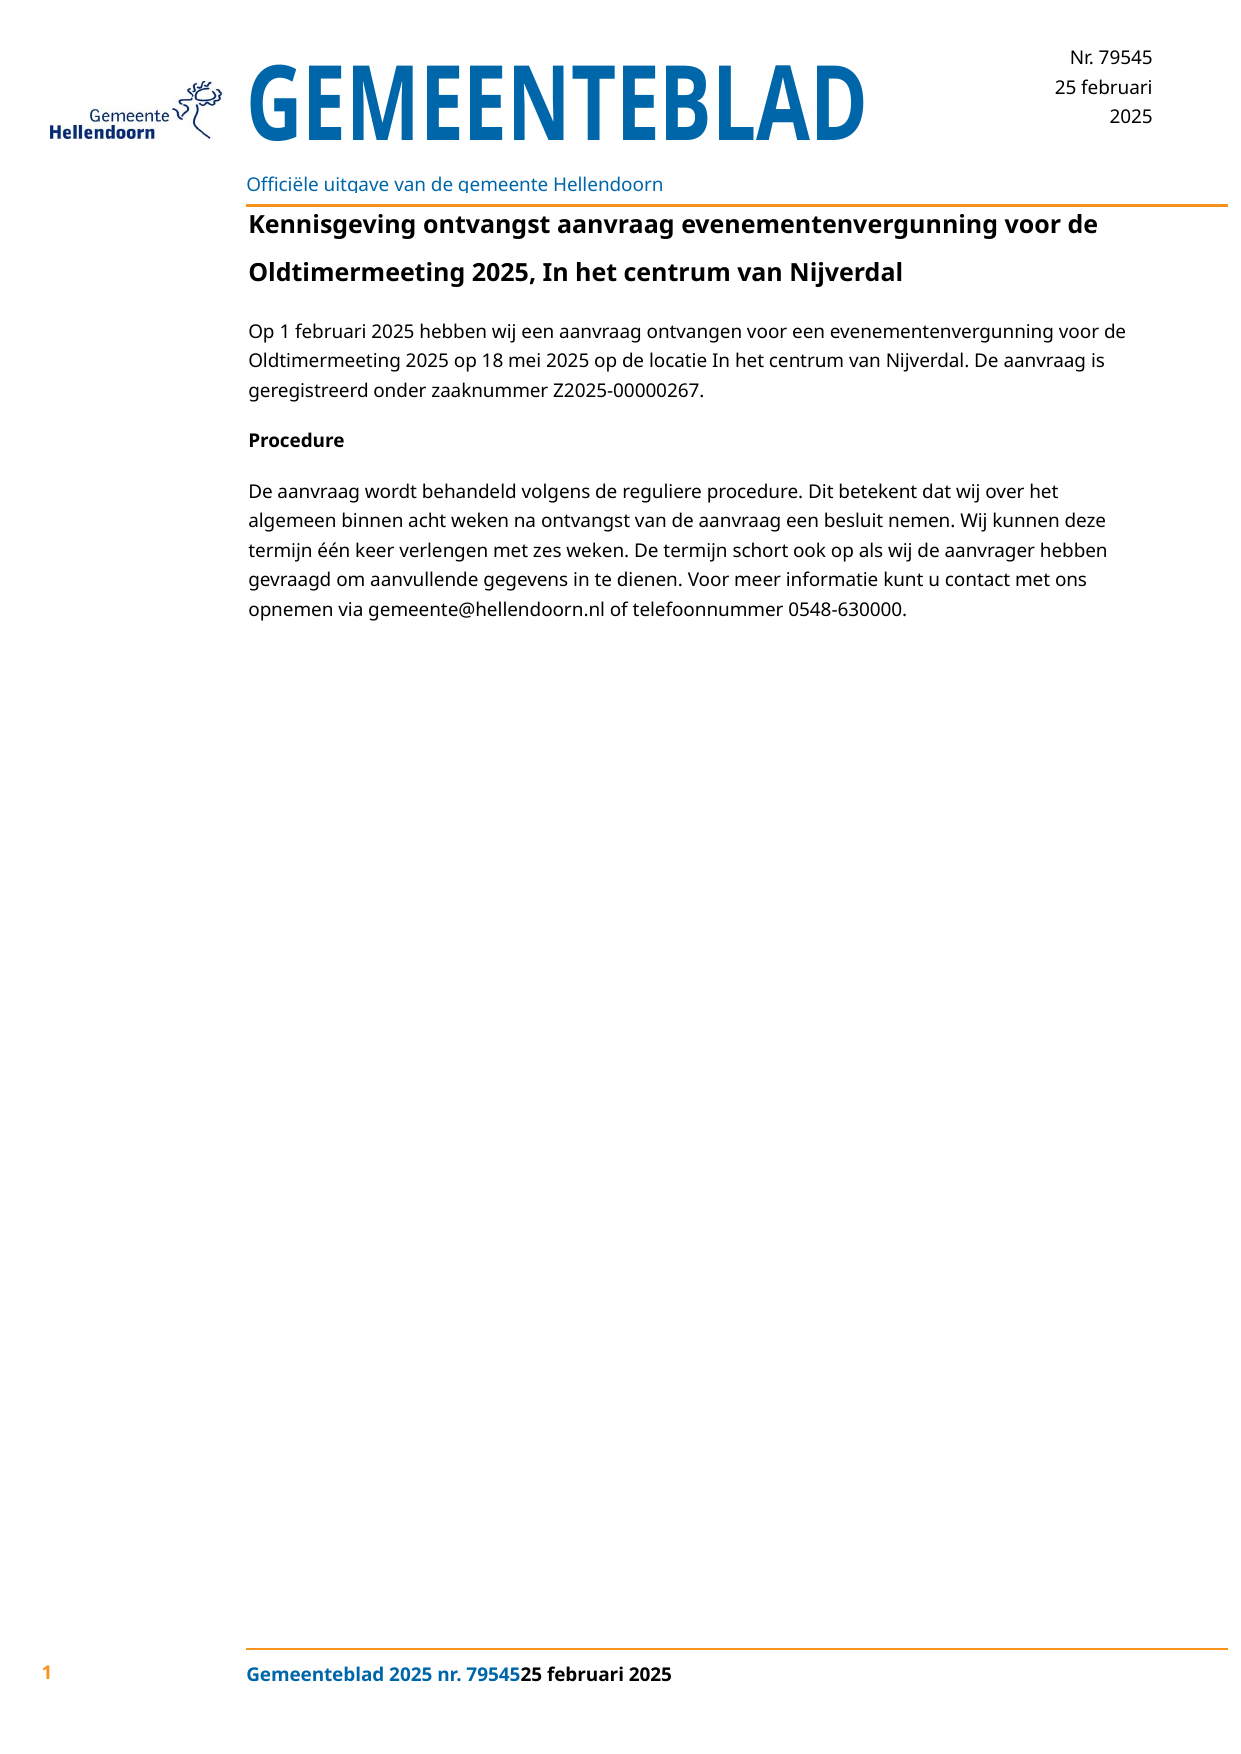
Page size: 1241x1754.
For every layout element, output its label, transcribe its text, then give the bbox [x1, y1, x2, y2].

text De aanvraag wordt behandeld volgens de reguliere procedure. Dit betekent dat wij over het algemeen binnen acht weken na ontvangst van de aanvraag een besluit nemen. Wij kunnen deze termijn één keer verlengen met zes weken. De termijn schort ook op als wij de aanvrager hebben gevraagd om aanvullende gegevens in te dienen. Voor meer informatie kunt u contact met ons opnemen via gemeente@hellendoorn.nl of telefoonnummer 0548-630000. [248, 478, 1152, 622]
text Procedure [248, 427, 1152, 453]
text Kennisgeving ontvangst aanvraag evenementenvergunning voor de Oldtimermeeting 2025, In het centrum van Nijverdal [248, 207, 1152, 288]
picture [41, 47, 231, 172]
text Op 1 februari 2025 hebben wij een aanvraag ontvangen voor een evenementenvergunning voor de Oldtimermeeting 2025 op 18 mei 2025 op de locatie In het centrum van Nijverdal. De aanvraag is geregistreerd onder zaaknummer Z2025-00000267. [248, 318, 1152, 403]
